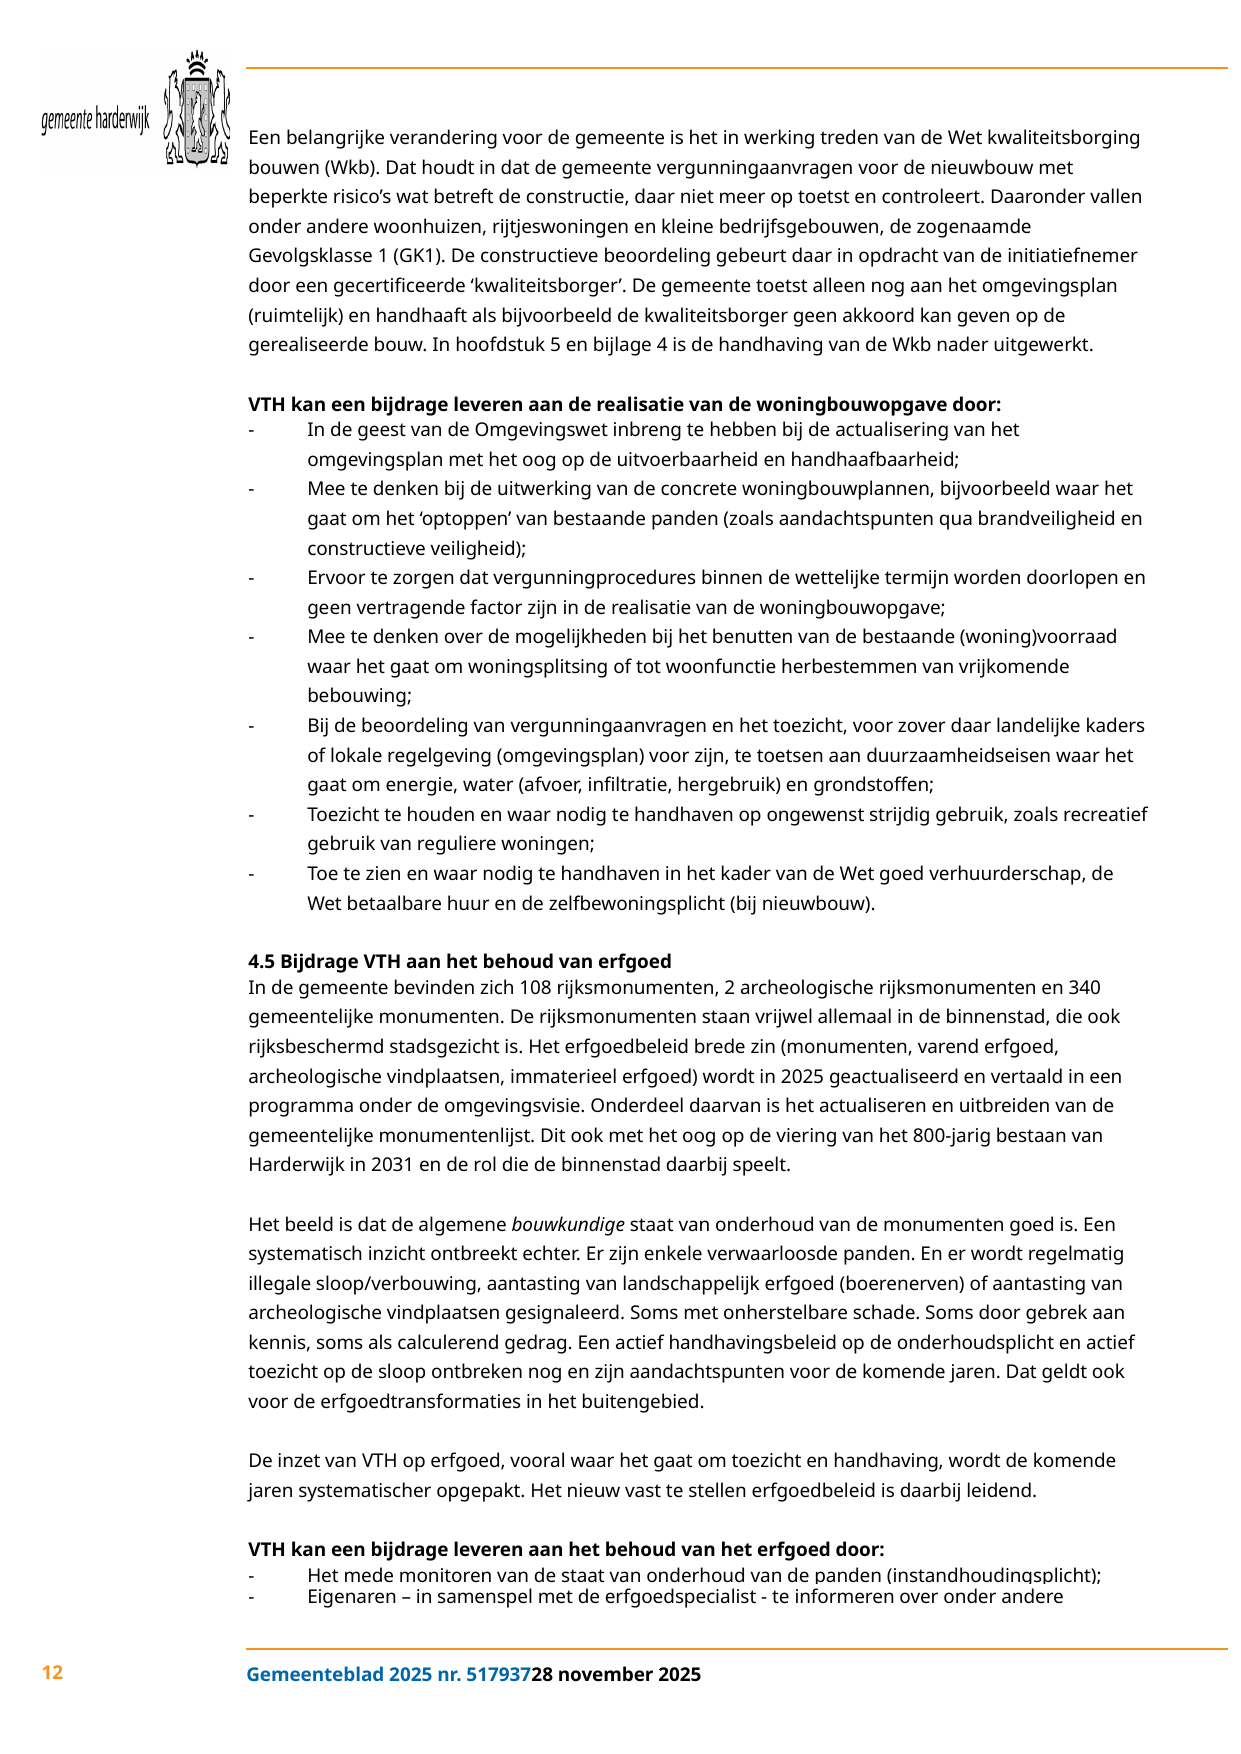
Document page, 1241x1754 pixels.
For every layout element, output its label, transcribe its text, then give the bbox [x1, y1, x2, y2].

table_cell In de geest van de Omgevingswet inbreng te hebben bij de actualisering van het omgevingsplan met het oog op de uitvoerbaarheid en handhaafbaarheid; Mee te denken bij de uitwerking van de concrete woningbouwplannen, bijvoorbeeld waar het gaat om het ‘optoppen’ van bestaande panden (zoals aandachtspunten qua brandveiligheid en constructieve veiligheid); Ervoor te zorgen dat vergunningprocedures binnen de wettelijke termijn worden doorlopen en geen vertragende factor zijn in de realisatie van de woningbouwopgave; Mee te denken over de mogelijkheden bij het benutten van de bestaande (woning)voorraad waar het gaat om woningsplitsing of tot woonfunctie herbestemmen van vrijkomende bebouwing; Bij de beoordeling van vergunningaanvragen en het toezicht, voor zover daar landelijke kaders of lokale regelgeving (omgevingsplan) voor zijn, te toetsen aan duurzaamheidseisen waar het gaat om energie, water (afvoer, infiltratie, hergebruik) en grondstoffen; Toezicht te houden en waar nodig te handhaven op ongewenst strijdig gebruik, zoals recreatief gebruik van reguliere woningen; Toe te zien en waar nodig te handhaven in het kader van de Wet goed verhuurderschap, de Wet betaalbare huur en de zelfbewoningsplicht (bij nieuwbouw). [248, 416, 1152, 916]
text In de gemeente bevinden zich 108 rijksmonumenten, 2 archeologische rijksmonumenten en 340 gemeentelijke monumenten. De rijksmonumenten staan vrijwel allemaal in de binnenstad, die ook rijksbeschermd stadsgezicht is. Het erfgoedbeleid brede zin (monumenten, varend erfgoed, archeologische vindplaatsen, immaterieel erfgoed) wordt in 2025 geactualiseerd en vertaald in een programma onder de omgevingsvisie. Onderdeel daarvan is het actualiseren en uitbreiden van de gemeentelijke monumentenlijst. Dit ook met het oog op de viering van het 800-jarig bestaan van Harderwijk in 2031 en de rol die de binnenstad daarbij speelt. [248, 974, 1152, 1177]
text De inzet van VTH op erfgoed, vooral waar het gaat om toezicht en handhaving, wordt de komende jaren systematischer opgepakt. Het nieuw vast te stellen erfgoedbeleid is daarbij leidend. [248, 1447, 1152, 1503]
table_header VTH kan een bijdrage leveren aan het behoud van het erfgoed door: [248, 1536, 1152, 1562]
text Een belangrijke verandering voor de gemeente is het in werking treden van de Wet kwaliteitsborging bouwen (Wkb). Dat houdt in dat de gemeente vergunningaanvragen voor de nieuwbouw met beperkte risico’s wat betreft de constructie, daar niet meer op toetst en controleert. Daaronder vallen onder andere woonhuizen, rijtjeswoningen en kleine bedrijfsgebouwen, de zogenaamde Gevolgsklasse 1 (GK1). De constructieve beoordeling gebeurt daar in opdracht van de initiatiefnemer door een gecertificeerde ‘kwaliteitsborger’. De gemeente toetst alleen nog aan het omgevingsplan (ruimtelijk) en handhaaft als bijvoorbeeld de kwaliteitsborger geen akkoord kan geven op de gerealiseerde bouw. In hoofdstuk 5 en bijlage 4 is de handhaving van de Wkb nader uitgewerkt. [248, 124, 1152, 357]
table_cell Het mede monitoren van de staat van onderhoud van de panden (instandhoudingsplicht); Eigenaren – in samenspel met de erfgoedspecialist - te informeren over onder andere [248, 1562, 1152, 1609]
table_header VTH kan een bijdrage leveren aan de realisatie van de woningbouwopgave door: [248, 391, 1152, 416]
picture [41, 47, 231, 172]
text 4.5 Bijdrage VTH aan het behoud van erfgoed [248, 948, 1152, 974]
text Het beeld is dat de algemene bouwkundige staat van onderhoud van de monumenten goed is. Een systematisch inzicht ontbreekt echter. Er zijn enkele verwaarloosde panden. En er wordt regelmatig illegale sloop/verbouwing, aantasting van landschappelijk erfgoed (boerenerven) of aantasting van archeologische vindplaatsen gesignaleerd. Soms met onherstelbare schade. Soms door gebrek aan kennis, soms als calculerend gedrag. Een actief handhavingsbeleid op de onderhoudsplicht en actief toezicht op de sloop ontbreken nog en zijn aandachtspunten voor de komende jaren. Dat geldt ook voor de erfgoedtransformaties in het buitengebied. [248, 1211, 1152, 1414]
